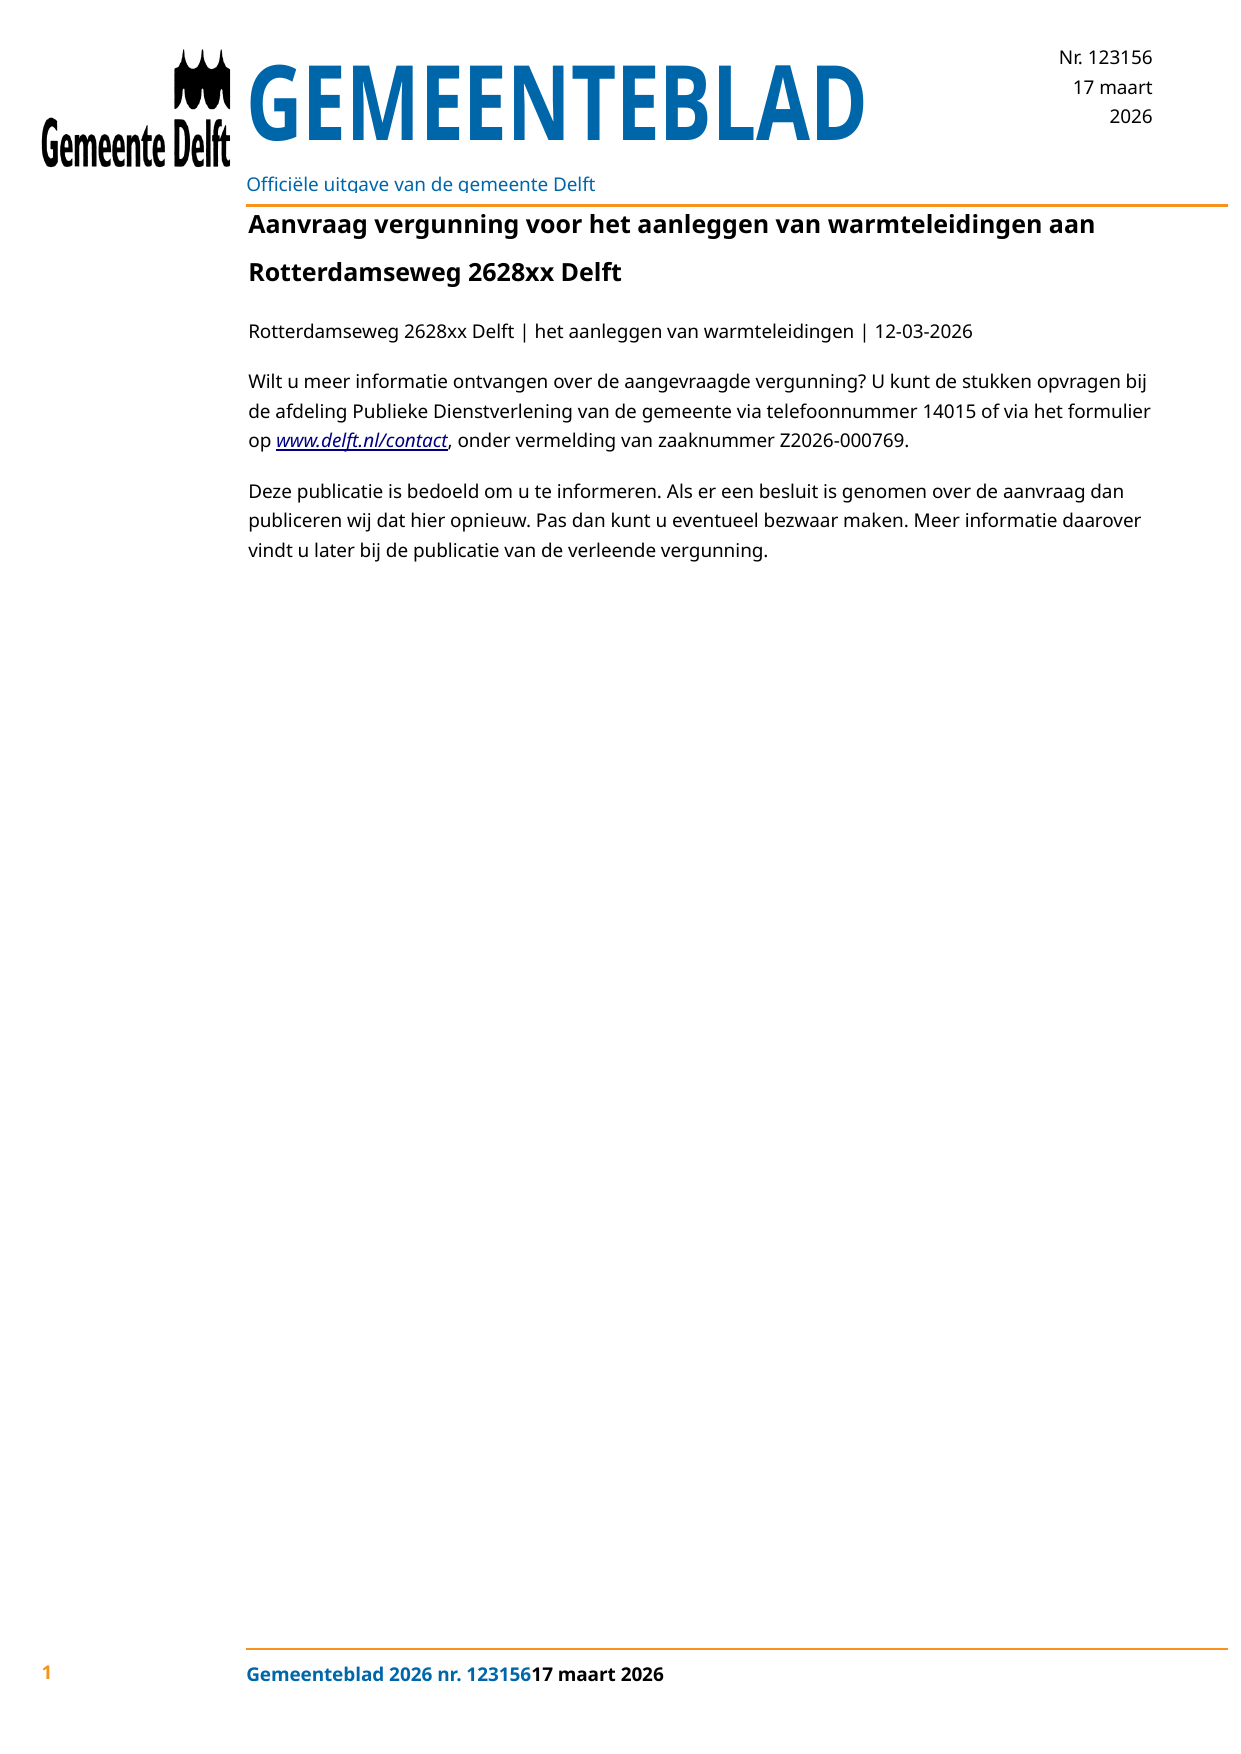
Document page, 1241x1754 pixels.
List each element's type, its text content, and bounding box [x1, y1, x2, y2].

picture [41, 47, 231, 172]
text Rotterdamseweg 2628xx Delft | het aanleggen van warmteleidingen | 12-03-2026 [248, 318, 1152, 344]
text Wilt u meer informatie ontvangen over de aangevraagde vergunning? U kunt de stukken opvragen bij de afdeling Publieke Dienstverlening van de gemeente via telefoonnummer 14015 of via het formulier op www.delft.nl/contact, onder vermelding van zaaknummer Z2026-000769. [248, 368, 1152, 453]
text Aanvraag vergunning voor het aanleggen van warmteleidingen aan Rotterdamseweg 2628xx Delft [248, 207, 1152, 288]
text Deze publicatie is bedoeld om u te informeren. Als er een besluit is genomen over de aanvraag dan publiceren wij dat hier opnieuw. Pas dan kunt u eventueel bezwaar maken. Meer informatie daarover vindt u later bij de publicatie van de verleende vergunning. [248, 478, 1152, 563]
